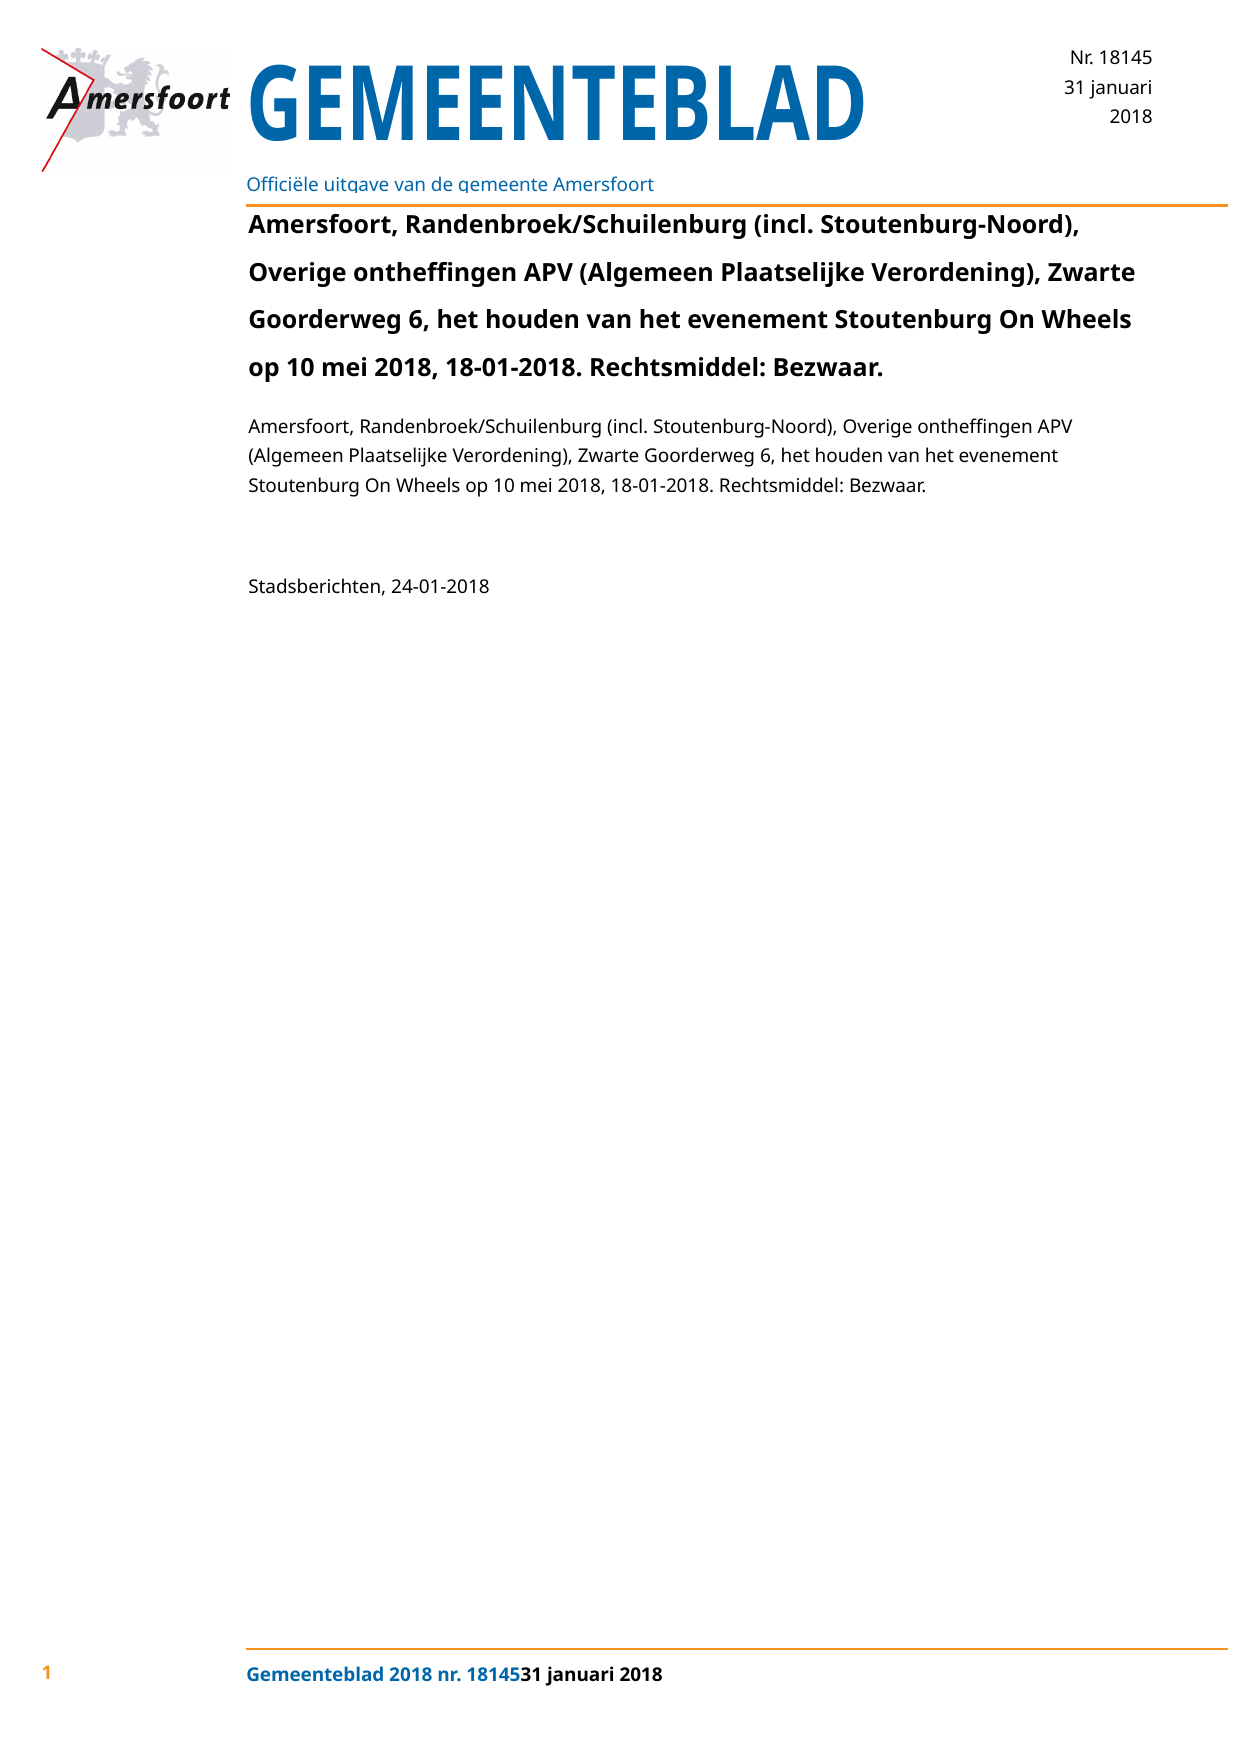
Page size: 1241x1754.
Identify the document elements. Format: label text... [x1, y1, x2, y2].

text Amersfoort, Randenbroek/Schuilenburg (incl. Stoutenburg-Noord), Overige ontheffingen APV (Algemeen Plaatselijke Verordening), Zwarte Goorderweg 6, het houden van het evenement Stoutenburg On Wheels op 10 mei 2018, 18-01-2018. Rechtsmiddel: Bezwaar. [248, 207, 1152, 384]
picture [41, 47, 231, 172]
text Amersfoort, Randenbroek/Schuilenburg (incl. Stoutenburg-Noord), Overige ontheffingen APV (Algemeen Plaatselijke Verordening), Zwarte Goorderweg 6, het houden van het evenement Stoutenburg On Wheels op 10 mei 2018, 18-01-2018. Rechtsmiddel: Bezwaar. [248, 413, 1152, 498]
text Stadsberichten, 24-01-2018 [248, 573, 1152, 599]
